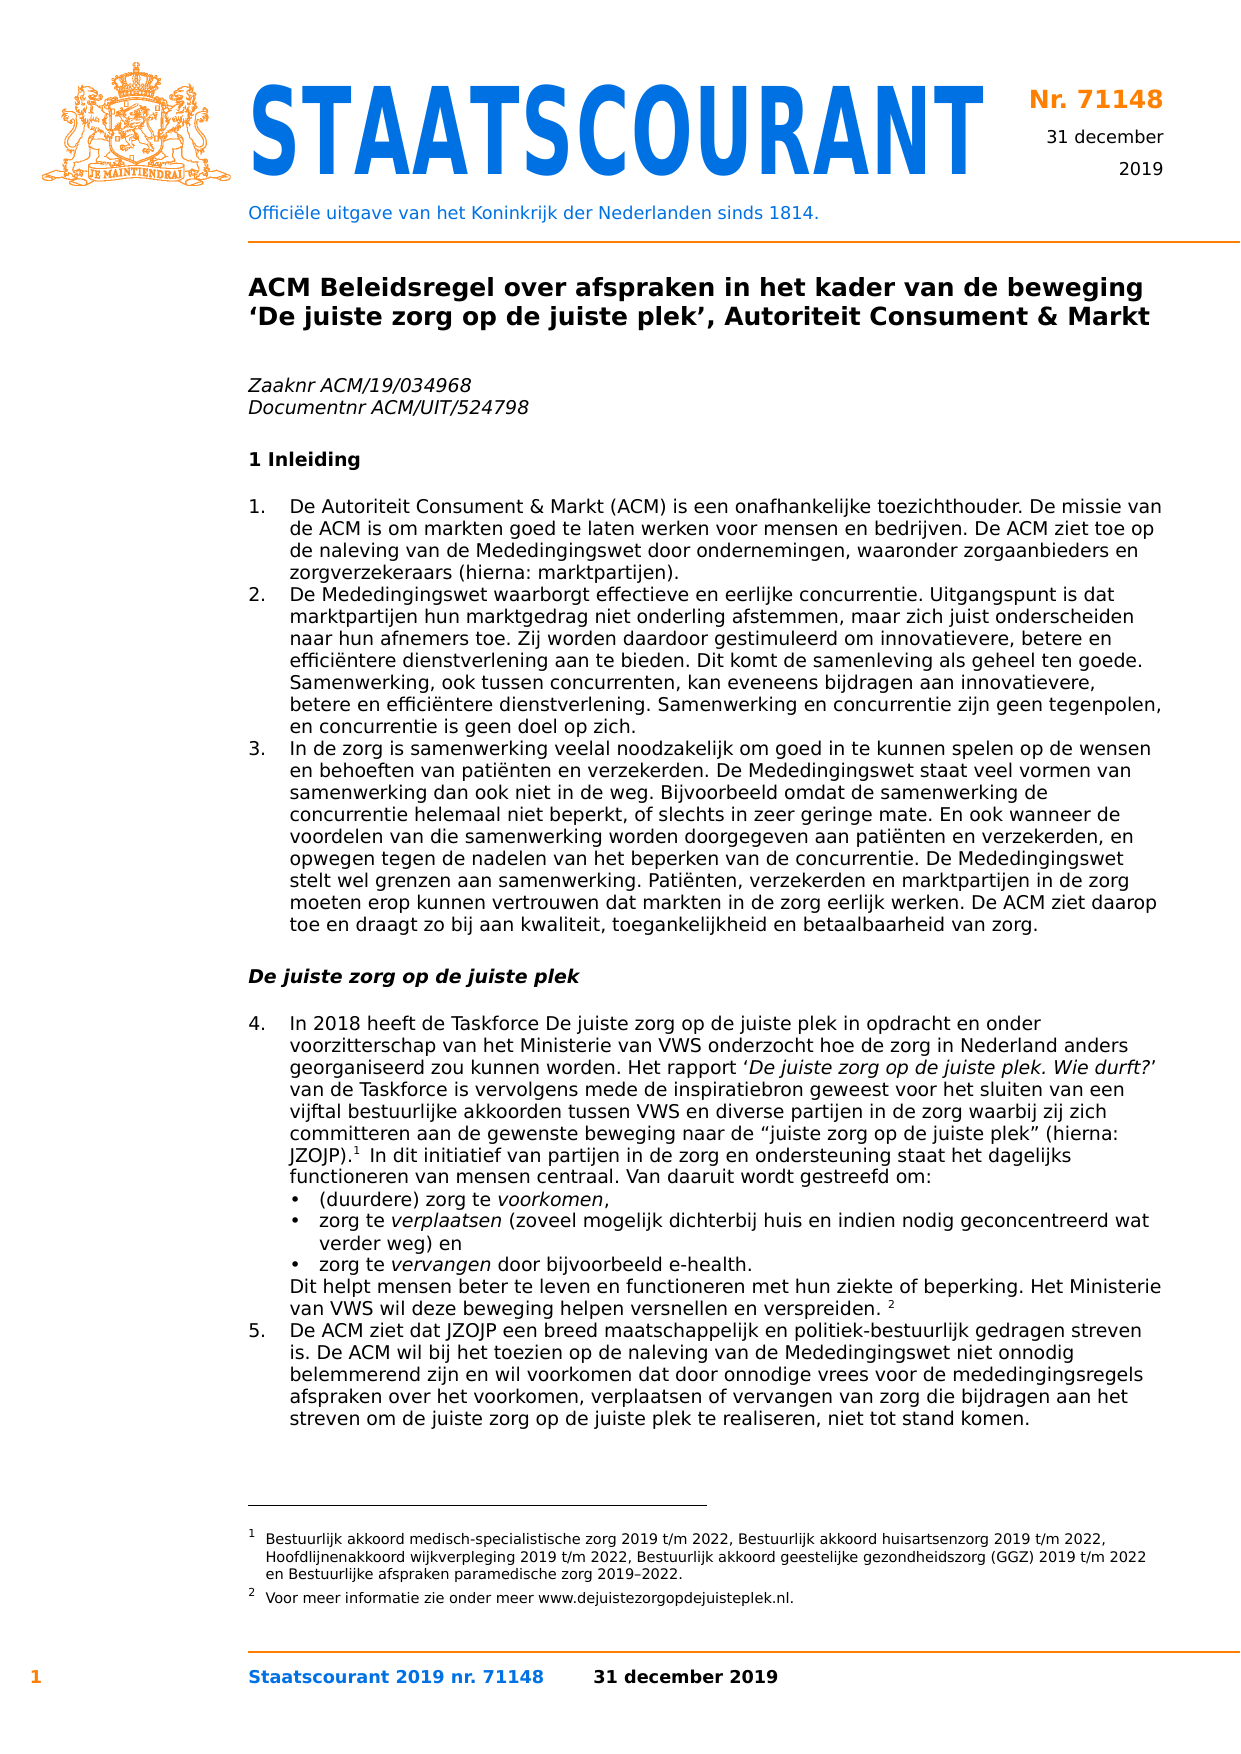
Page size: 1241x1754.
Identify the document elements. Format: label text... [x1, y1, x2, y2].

table_header Nr. 71148 [998, 62, 1240, 121]
text Bestuurlijk akkoord medisch-specialistische zorg 2019 t/m 2022, Bestuurlijk akkoord huisartsenzorg 2019 t/m 2022, Hoofdlijnenakkoord wijkverpleging 2019 t/m 2022, Bestuurlijk akkoord geestelijke gezondheidszorg (GGZ) 2019 t/m 2022 en Bestuurlijke afspraken paramedische zorg 2019–2022. [248, 1527, 1163, 1583]
table_header [25, 62, 248, 241]
table_cell Officiële uitgave van het Koninkrijk der Nederlanden sinds 1814. [248, 203, 1240, 241]
text • zorg te vervangen door bijvoorbeeld e-health. [289, 1254, 1163, 1276]
subtitle De juiste zorg op de juiste plek [248, 966, 1163, 988]
text • zorg te verplaatsen (zoveel mogelijk dichterbij huis en indien nodig geconcentreerd wat verder weg) en [289, 1210, 1163, 1254]
text Voor meer informatie zie onder meer www.dejuistezorgopdejuisteplek.nl. [248, 1586, 1163, 1608]
text Zaaknr ACM/19/034968 [248, 375, 1163, 397]
subtitle 1 Inleiding [248, 449, 1163, 471]
text 4. In 2018 heeft de Taskforce De juiste zorg op de juiste plek in opdracht en onder voorzitterschap van het Ministerie van VWS onderzocht hoe de zorg in Nederland anders georganiseerd zou kunnen worden. Het rapport ‘De juiste zorg op de juiste plek. Wie durft?’ van de Taskforce is vervolgens mede de inspiratiebron geweest voor het sluiten van een vijftal bestuurlijke akkoorden tussen VWS en diverse partijen in de zorg waarbij zij zich committeren aan de gewenste beweging naar de “juiste zorg op de juiste plek” (hierna: JZOJP). In dit initiatief van partijen in de zorg en ondersteuning staat het dagelijks functioneren van mensen centraal. Van daaruit wordt gestreefd om: [248, 1013, 1163, 1188]
text 5. De ACM ziet dat JZOJP een breed maatschappelijk en politiek-bestuurlijk gedragen streven is. De ACM wil bij het toezien op de naleving van de Mededingingswet niet onnodig belemmerend zijn en wil voorkomen dat door onnodige vrees voor de mededingingsregels afspraken over het voorkomen, verplaatsen of vervangen van zorg die bijdragen aan het streven om de juiste zorg op de juiste plek te realiseren, niet tot stand komen. [248, 1320, 1163, 1430]
table_cell 2019 [998, 153, 1240, 203]
text Documentnr ACM/UIT/524798 [248, 397, 1163, 419]
picture [41, 62, 231, 186]
text 2. De Mededingingswet waarborgt effectieve en eerlijke concurrentie. Uitgangspunt is dat marktpartijen hun marktgedrag niet onderling afstemmen, maar zich juist onderscheiden naar hun afnemers toe. Zij worden daardoor gestimuleerd om innovatievere, betere en efficiëntere dienstverlening aan te bieden. Dit komt de samenleving als geheel ten goede. Samenwerking, ook tussen concurrenten, kan eveneens bijdragen aan innovatievere, betere en efficiëntere dienstverlening. Samenwerking en concurrentie zijn geen tegenpolen, en concurrentie is geen doel op zich. [248, 584, 1163, 738]
text 1. De Autoriteit Consument & Markt (ACM) is een onafhankelijke toezichthouder. De missie van de ACM is om markten goed te laten werken voor mensen en bedrijven. De ACM ziet toe op de naleving van de Mededingingswet door ondernemingen, waaronder zorgaanbieders en zorgverzekeraars (hierna: marktpartijen). [248, 496, 1163, 584]
text Dit helpt mensen beter te leven en functioneren met hun ziekte of beperking. Het Ministerie van VWS wil deze beweging helpen versnellen en verspreiden. [289, 1276, 1163, 1320]
text 3. In de zorg is samenwerking veelal noodzakelijk om goed in te kunnen spelen op de wensen en behoeften van patiënten en verzekerden. De Mededingingswet staat veel vormen van samenwerking dan ook niet in de weg. Bijvoorbeeld omdat de samenwerking de concurrentie helemaal niet beperkt, of slechts in zeer geringe mate. En ook wanneer de voordelen van die samenwerking worden doorgegeven aan patiënten en verzekerden, en opwegen tegen de nadelen van het beperken van de concurrentie. De Mededingingswet stelt wel grenzen aan samenwerking. Patiënten, verzekerden en marktpartijen in de zorg moeten erop kunnen vertrouwen dat markten in de zorg eerlijk werken. De ACM ziet daarop toe en draagt zo bij aan kwaliteit, toegankelijkheid en betaalbaarheid van zorg. [248, 738, 1163, 936]
text • (duurdere) zorg te voorkomen, [289, 1188, 1163, 1210]
table_cell 31 december [998, 121, 1240, 153]
table_header STAATSCOURANT [248, 62, 998, 203]
subtitle ACM Beleidsregel over afspraken in het kader van de beweging ‘De juiste zorg op de juiste plek’, Autoriteit Consument & Markt [248, 273, 1163, 331]
